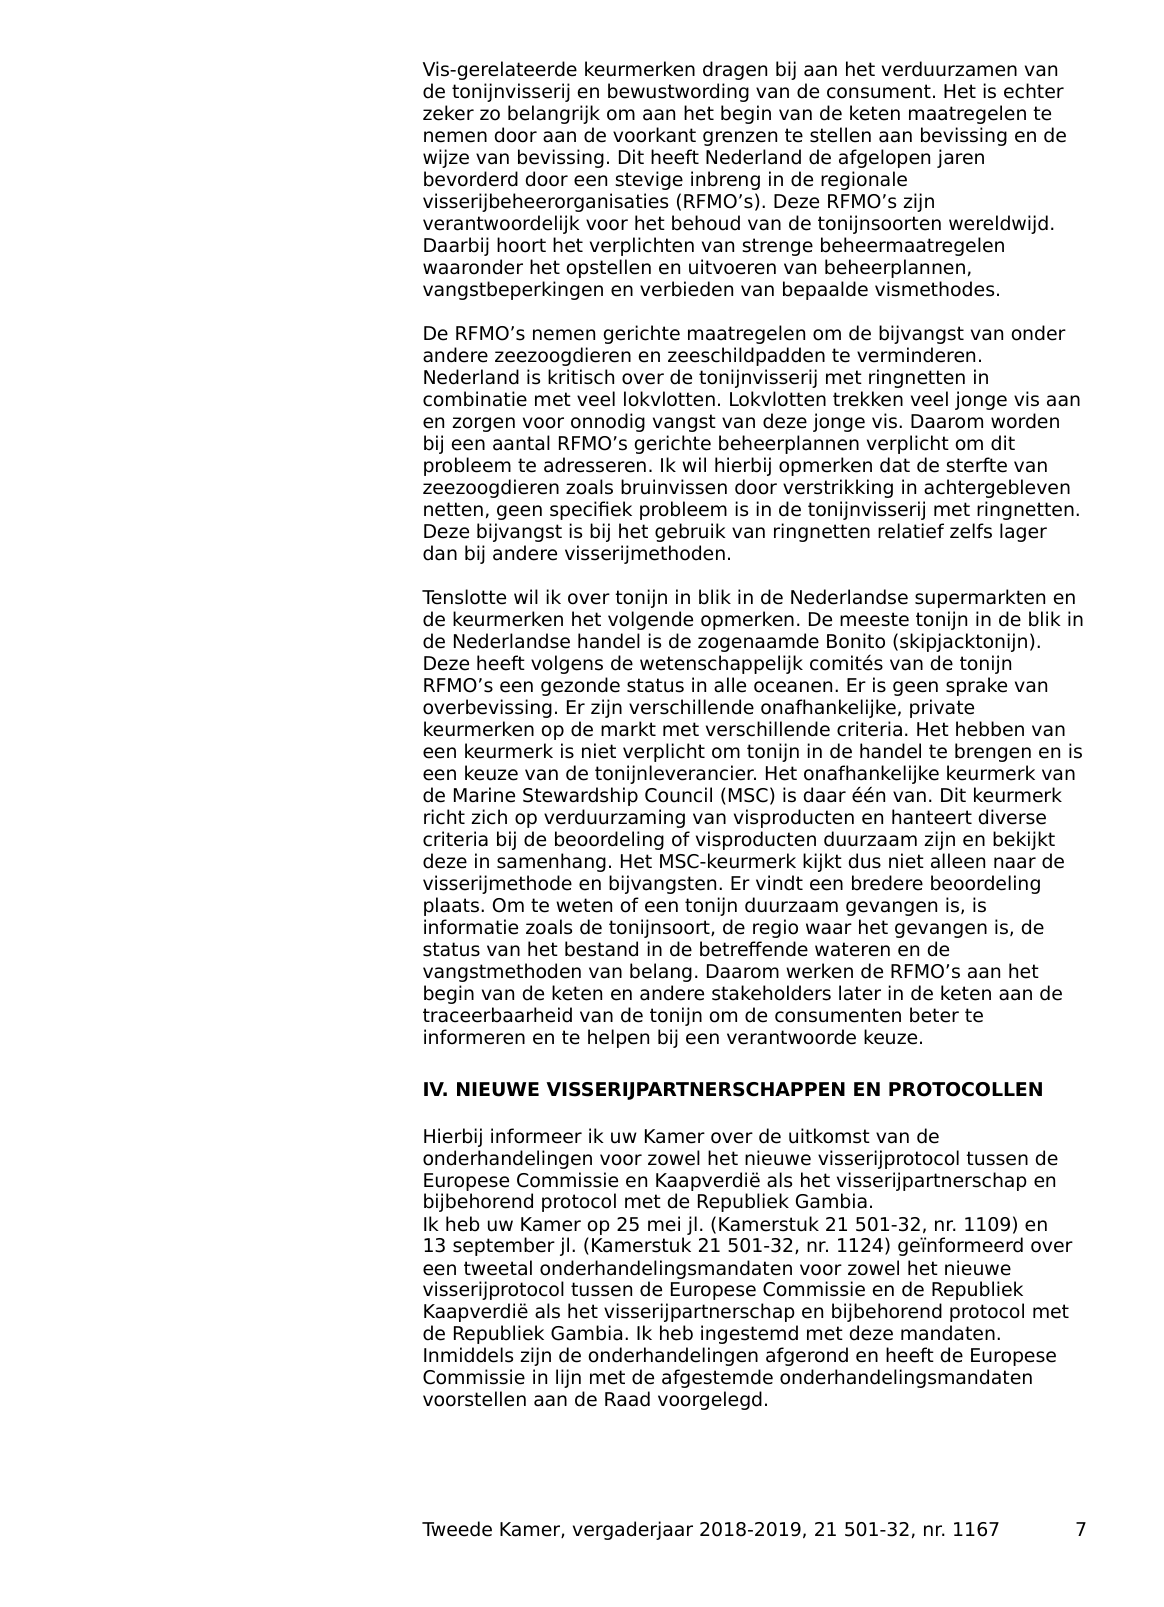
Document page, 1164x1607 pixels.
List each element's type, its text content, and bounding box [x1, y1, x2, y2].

text De RFMO’s nemen gerichte maatregelen om de bijvangst van onder andere zeezoogdieren en zeeschildpadden te verminderen. Nederland is kritisch over de tonijnvisserij met ringnetten in combinatie met veel lokvlotten. Lokvlotten trekken veel jonge vis aan en zorgen voor onnodig vangst van deze jonge vis. Daarom worden bij een aantal RFMO’s gerichte beheerplannen verplicht om dit probleem te adresseren. Ik wil hierbij opmerken dat de sterfte van zeezoogdieren zoals bruinvissen door verstrikking in achtergebleven netten, geen specifiek probleem is in de tonijnvisserij met ringnetten. Deze bijvangst is bij het gebruik van ringnetten relatief zelfs lager dan bij andere visserijmethoden. [422, 323, 1087, 565]
subtitle IV. NIEUWE VISSERIJPARTNERSCHAPPEN EN PROTOCOLLEN [422, 1078, 1087, 1101]
text Ik heb uw Kamer op 25 mei jl. (Kamerstuk 21 501-32, nr. 1109) en 13 september jl. (Kamerstuk 21 501-32, nr. 1124) geïnformeerd over een tweetal onderhandelingsmandaten voor zowel het nieuwe visserijprotocol tussen de Europese Commissie en de Republiek Kaapverdië als het visserijpartnerschap en bijbehorend protocol met de Republiek Gambia. Ik heb ingestemd met deze mandaten. Inmiddels zijn de onderhandelingen afgerond en heeft de Europese Commissie in lijn met de afgestemde onderhandelingsmandaten voorstellen aan de Raad voorgelegd. [422, 1213, 1087, 1411]
text Tenslotte wil ik over tonijn in blik in de Nederlandse supermarkten en de keurmerken het volgende opmerken. De meeste tonijn in de blik in de Nederlandse handel is de zogenaamde Bonito (skipjacktonijn). Deze heeft volgens de wetenschappelijk comités van de tonijn RFMO’s een gezonde status in alle oceanen. Er is geen sprake van overbevissing. Er zijn verschillende onafhankelijke, private keurmerken op de markt met verschillende criteria. Het hebben van een keurmerk is niet verplicht om tonijn in de handel te brengen en is een keuze van de tonijnleverancier. Het onafhankelijke keurmerk van de Marine Stewardship Council (MSC) is daar één van. Dit keurmerk richt zich op verduurzaming van visproducten en hanteert diverse criteria bij de beoordeling of visproducten duurzaam zijn en bekijkt deze in samenhang. Het MSC-keurmerk kijkt dus niet alleen naar de visserijmethode en bijvangsten. Er vindt een bredere beoordeling plaats. Om te weten of een tonijn duurzaam gevangen is, is informatie zoals de tonijnsoort, de regio waar het gevangen is, de status van het bestand in de betreffende wateren en de vangstmethoden van belang. Daarom werken de RFMO’s aan het begin van de keten en andere stakeholders later in de keten aan de traceerbaarheid van de tonijn om de consumenten beter te informeren en te helpen bij een verantwoorde keuze. [422, 587, 1087, 1048]
text Hierbij informeer ik uw Kamer over de uitkomst van de onderhandelingen voor zowel het nieuwe visserijprotocol tussen de Europese Commissie en Kaapverdië als het visserijpartnerschap en bijbehorend protocol met de Republiek Gambia. [422, 1126, 1087, 1213]
text Vis-gerelateerde keurmerken dragen bij aan het verduurzamen van de tonijnvisserij en bewustwording van de consument. Het is echter zeker zo belangrijk om aan het begin van de keten maatregelen te nemen door aan de voorkant grenzen te stellen aan bevissing en de wijze van bevissing. Dit heeft Nederland de afgelopen jaren bevorderd door een stevige inbreng in de regionale visserijbeheerorganisaties (RFMO’s). Deze RFMO’s zijn verantwoordelijk voor het behoud van de tonijnsoorten wereldwijd. Daarbij hoort het verplichten van strenge beheermaatregelen waaronder het opstellen en uitvoeren van beheerplannen, vangstbeperkingen en verbieden van bepaalde vismethodes. [422, 59, 1087, 301]
